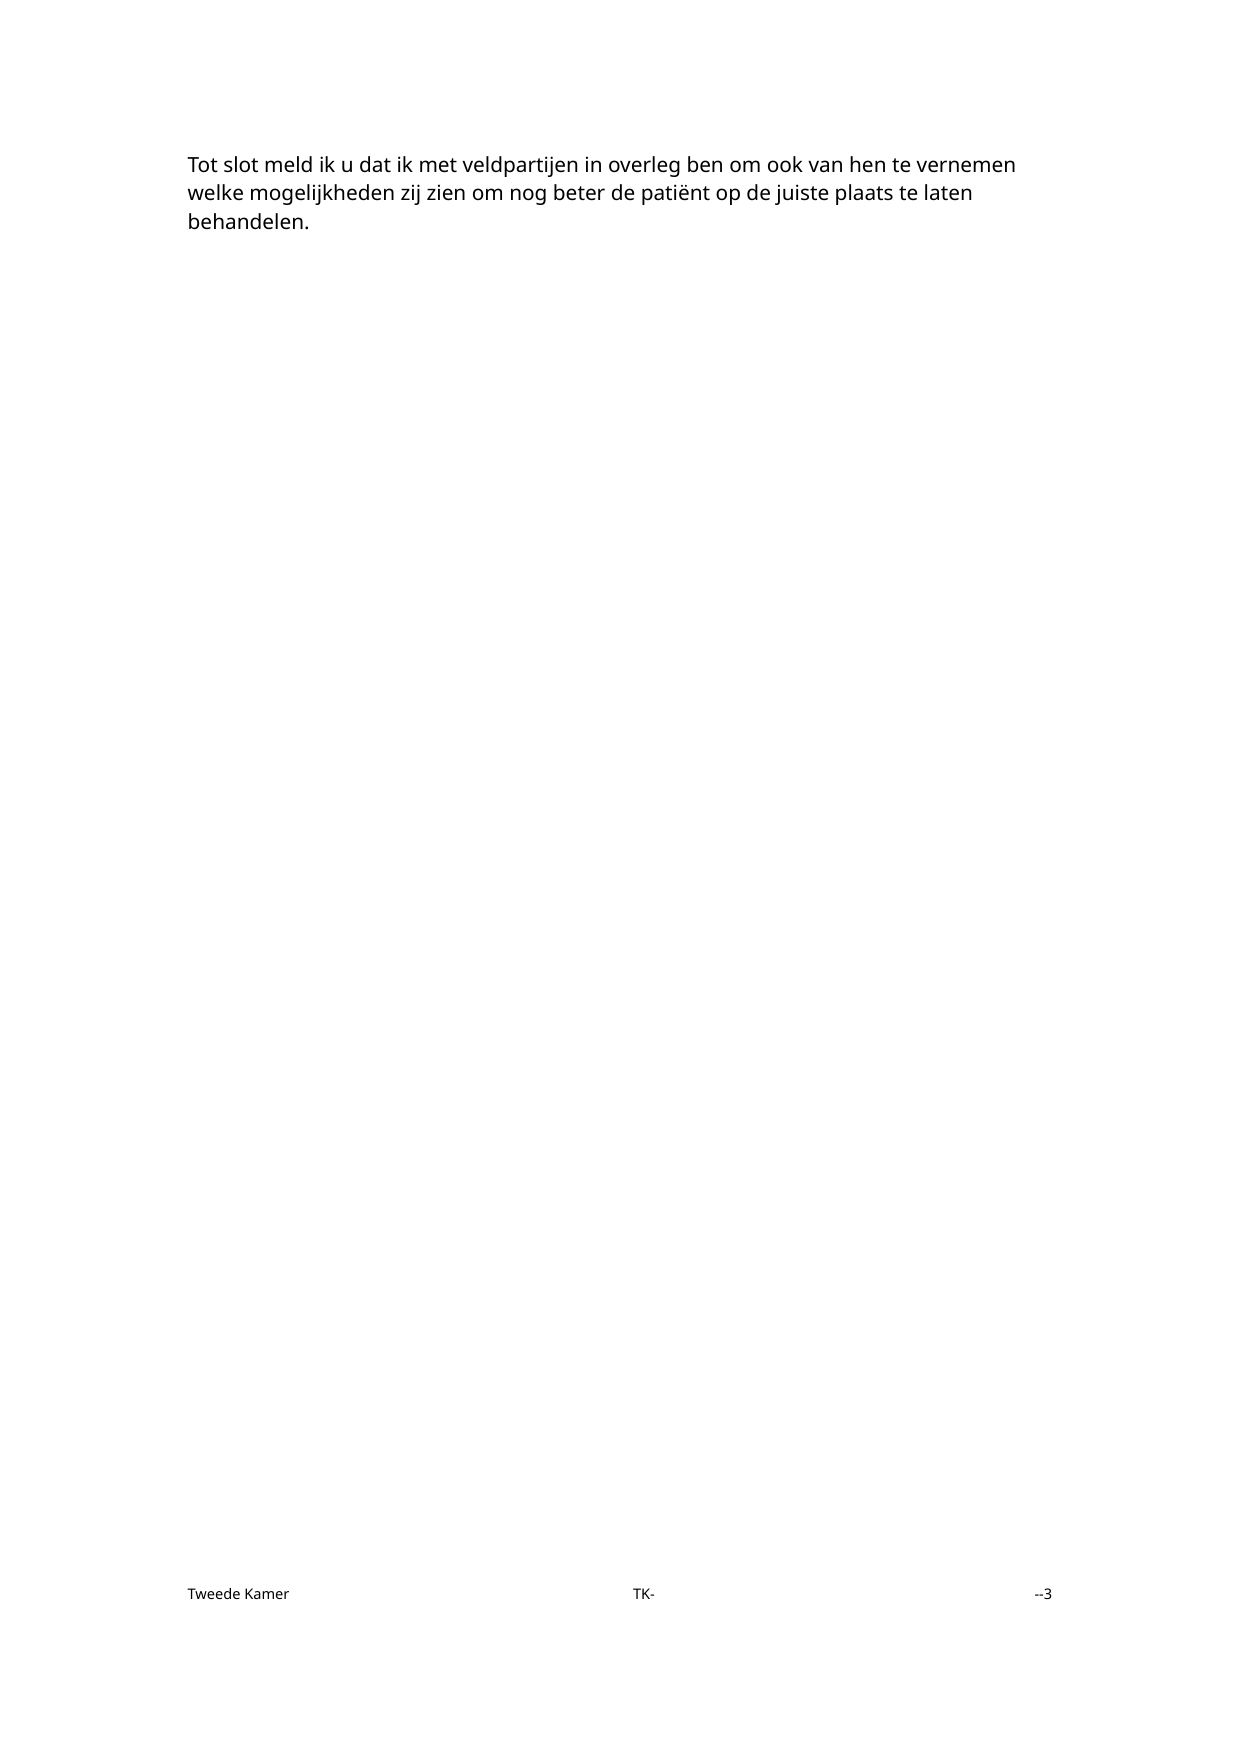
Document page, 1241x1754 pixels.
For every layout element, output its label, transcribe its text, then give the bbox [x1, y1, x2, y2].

text Tot slot meld ik u dat ik met veldpartijen in overleg ben om ook van hen te vernemen welke mogelijkheden zij zien om nog beter de patiënt op de juiste plaats te laten behandelen. [187, 150, 1053, 235]
